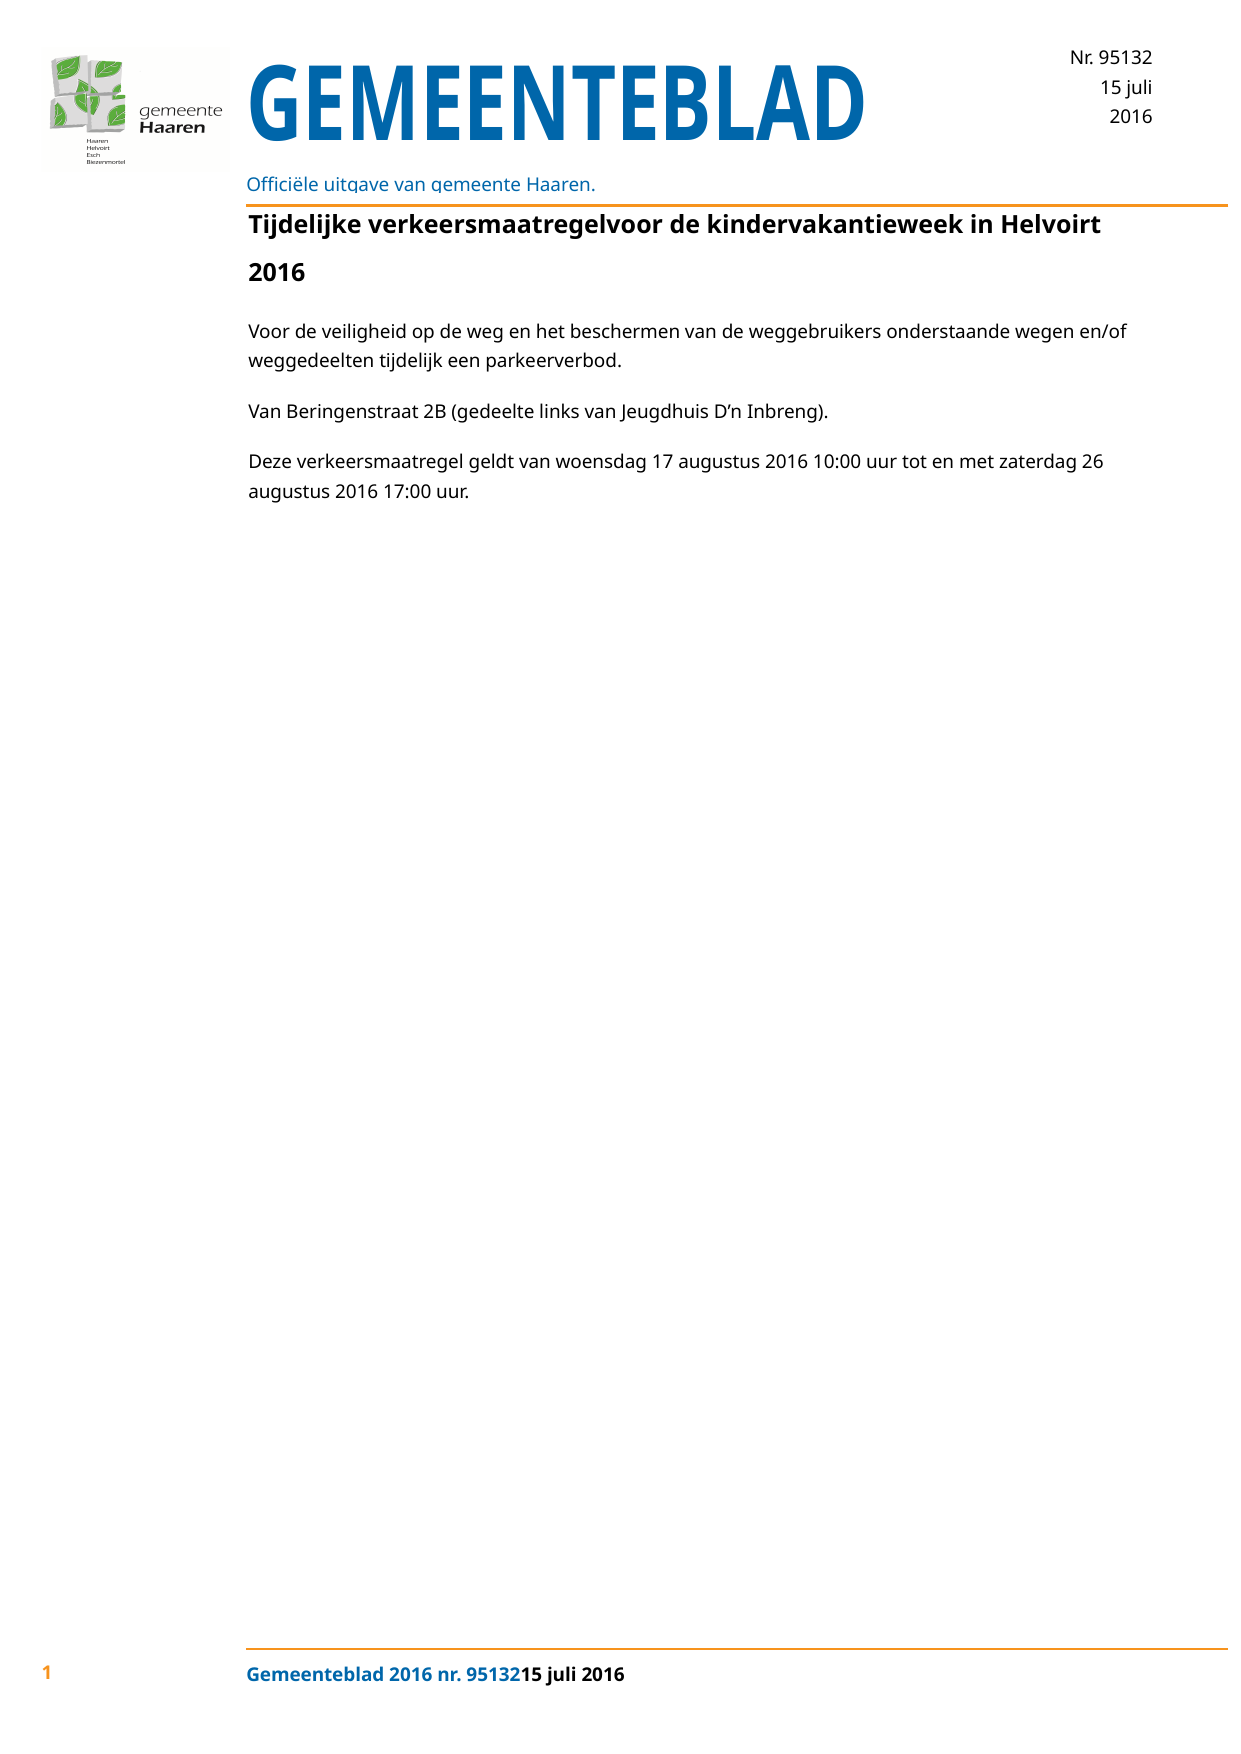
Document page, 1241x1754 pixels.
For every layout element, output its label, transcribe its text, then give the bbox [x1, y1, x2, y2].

text Deze verkeersmaatregel geldt van woensdag 17 augustus 2016 10:00 uur tot en met zaterdag 26 augustus 2016 17:00 uur. [248, 448, 1152, 504]
text Tijdelijke verkeersmaatregelvoor de kindervakantieweek in Helvoirt 2016 [248, 207, 1152, 288]
text Van Beringenstraat 2B (gedeelte links van Jeugdhuis D’n Inbreng). [248, 398, 1152, 424]
picture [41, 47, 231, 172]
text Voor de veiligheid op de weg en het beschermen van de weggebruikers onderstaande wegen en/of weggedeelten tijdelijk een parkeerverbod. [248, 318, 1152, 373]
